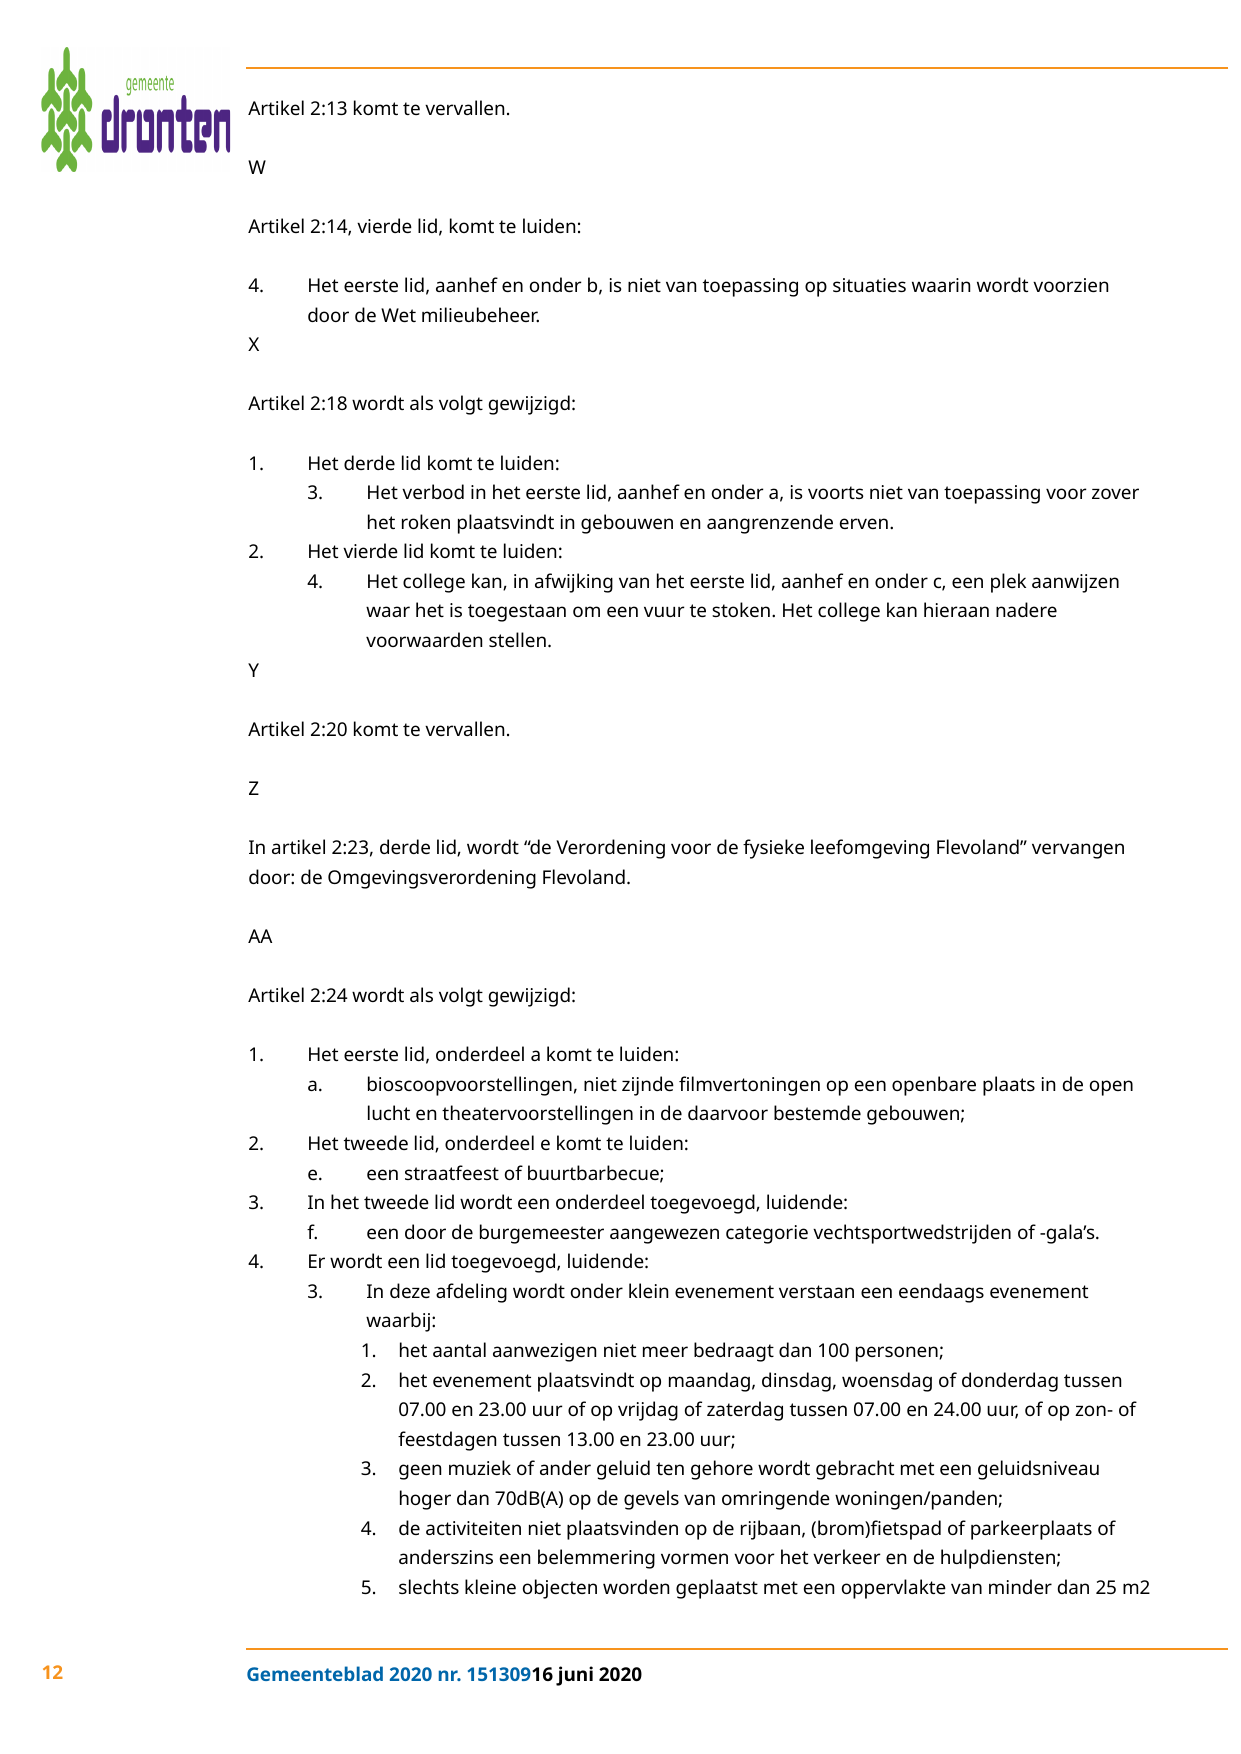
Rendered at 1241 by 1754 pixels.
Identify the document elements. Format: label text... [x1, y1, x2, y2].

text Artikel 2:18 wordt als volgt gewijzigd: [248, 391, 1152, 416]
list een straatfeest of buurtbarbecue; [307, 1160, 1152, 1186]
list een door de burgemeester aangewezen categorie vechtsportwedstrijden of -gala’s. [307, 1219, 1152, 1245]
list Er wordt een lid toegevoegd, luidende: [248, 1248, 1152, 1274]
list Het eerste lid, aanhef en onder b, is niet van toepassing op situaties waarin wordt voorzien door de Wet milieubeheer. [248, 272, 1152, 328]
text X [248, 331, 1152, 357]
list In deze afdeling wordt onder klein evenement verstaan een eendaags evenement waarbij: [307, 1278, 1152, 1333]
text Artikel 2:24 wordt als volgt gewijzigd: [248, 982, 1152, 1008]
text W [248, 154, 1152, 180]
list de activiteiten niet plaatsvinden op de rijbaan, (brom)fietspad of parkeerplaats of anderszins een belemmering vormen voor het verkeer en de hulpdiensten; [361, 1515, 1152, 1570]
list Het college kan, in afwijking van het eerste lid, aanhef en onder c, een plek aanwijzen waar het is toegestaan om een vuur te stoken. Het college kan hieraan nadere voorwaarden stellen. [307, 568, 1152, 653]
list slechts kleine objecten worden geplaatst met een oppervlakte van minder dan 25 m2 [361, 1574, 1152, 1600]
text AA [248, 923, 1152, 949]
list bioscoopvoorstellingen, niet zijnde filmvertoningen op een openbare plaats in de open lucht en theatervoorstellingen in de daarvoor bestemde gebouwen; [307, 1071, 1152, 1126]
list Het eerste lid, onderdeel a komt te luiden: [248, 1041, 1152, 1067]
list Het vierde lid komt te luiden: [248, 538, 1152, 564]
text Z [248, 775, 1152, 801]
text In artikel 2:23, derde lid, wordt “de Verordening voor de fysieke leefomgeving Flevoland” vervangen door: de Omgevingsverordening Flevoland. [248, 834, 1152, 890]
text Y [248, 657, 1152, 683]
text Artikel 2:20 komt te vervallen. [248, 716, 1152, 742]
picture [41, 47, 231, 172]
list het evenement plaatsvindt op maandag, dinsdag, woensdag of donderdag tussen 07.00 en 23.00 uur of op vrijdag of zaterdag tussen 07.00 en 24.00 uur, of op zon- of feestdagen tussen 13.00 en 23.00 uur; [361, 1367, 1152, 1452]
list Het tweede lid, onderdeel e komt te luiden: [248, 1130, 1152, 1156]
list Het derde lid komt te luiden: [248, 450, 1152, 476]
list het aantal aanwezigen niet meer bedraagt dan 100 personen; [361, 1337, 1152, 1363]
list Het verbod in het eerste lid, aanhef en onder a, is voorts niet van toepassing voor zover het roken plaatsvindt in gebouwen en aangrenzende erven. [307, 479, 1152, 535]
text Artikel 2:13 komt te vervallen. [248, 95, 1152, 121]
list geen muziek of ander geluid ten gehore wordt gebracht met een geluidsniveau hoger dan 70dB(A) op de gevels van omringende woningen/panden; [361, 1456, 1152, 1511]
list In het tweede lid wordt een onderdeel toegevoegd, luidende: [248, 1189, 1152, 1215]
text Artikel 2:14, vierde lid, komt te luiden: [248, 213, 1152, 239]
